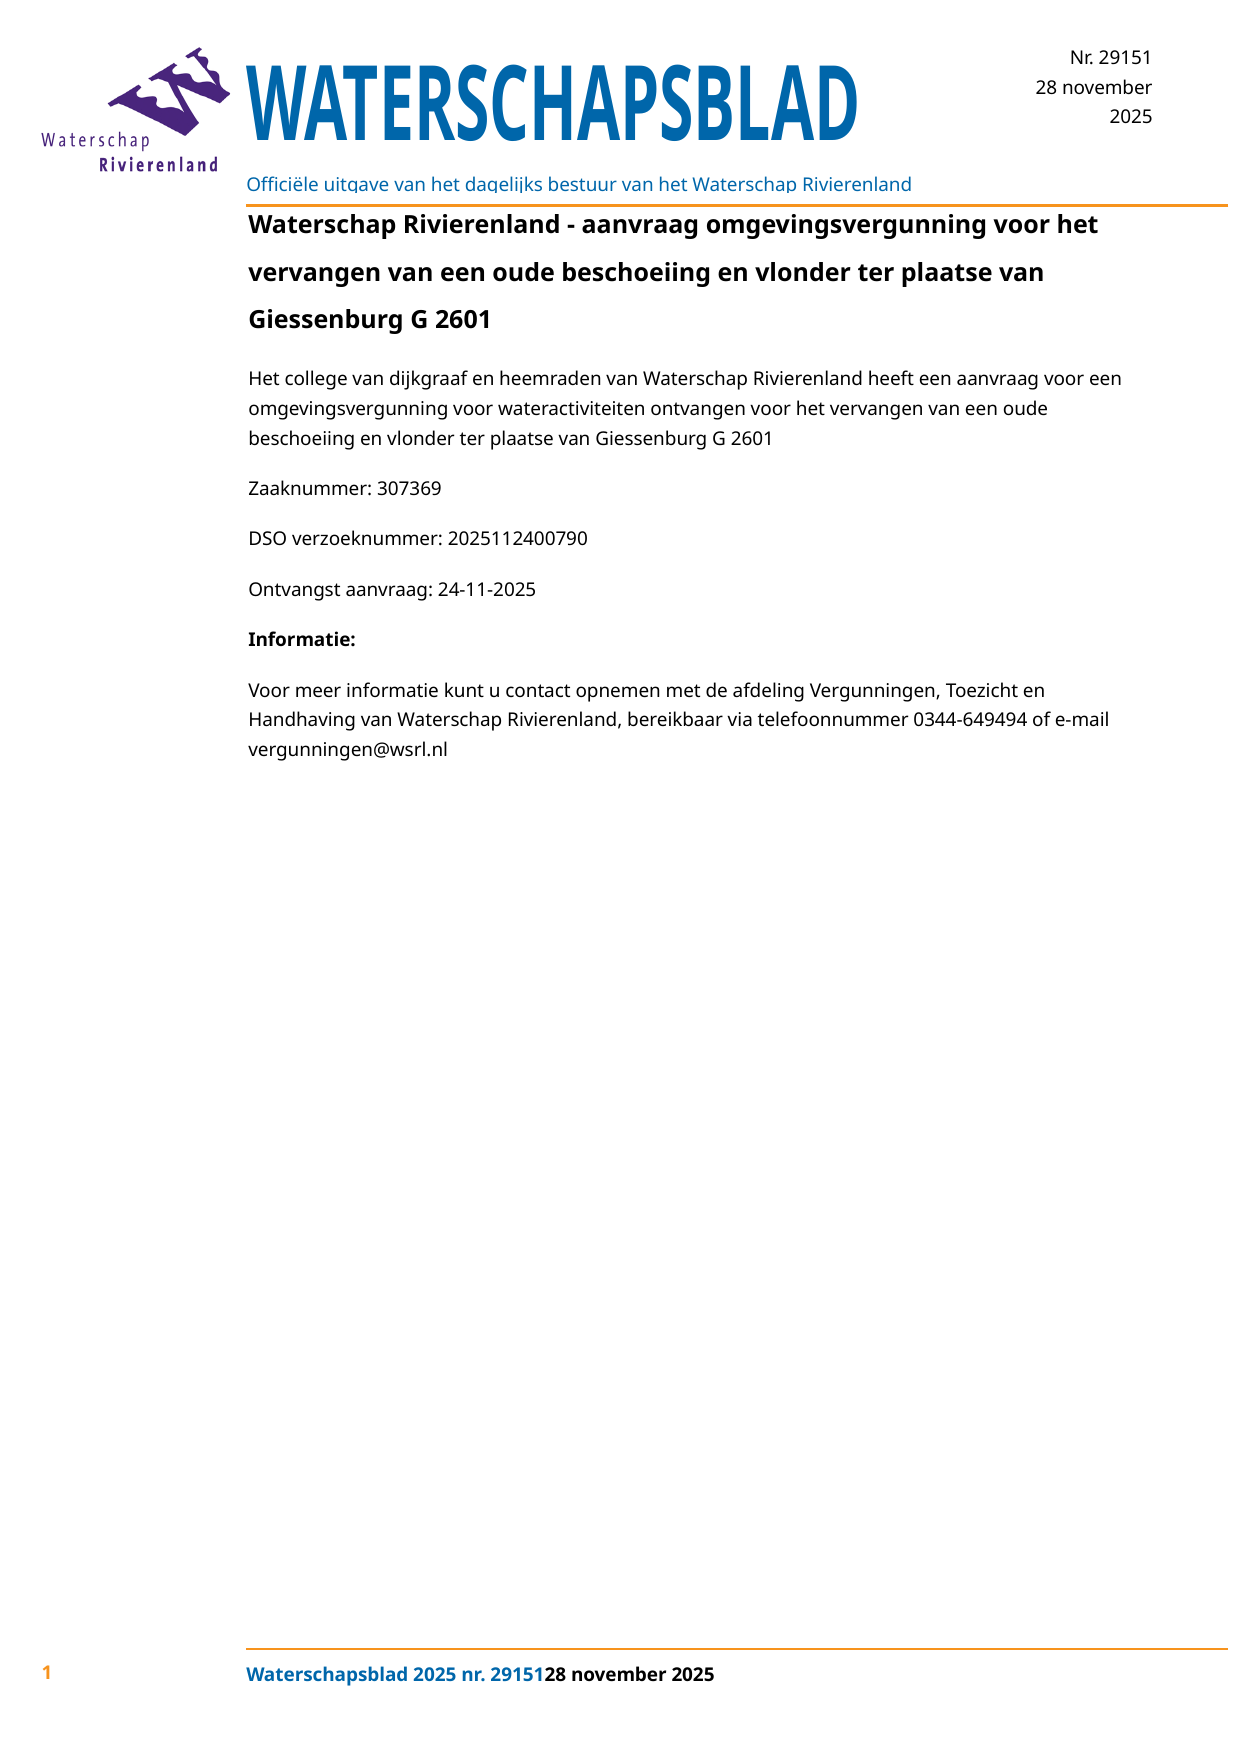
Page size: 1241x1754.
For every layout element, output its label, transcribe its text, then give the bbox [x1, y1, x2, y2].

text Voor meer informatie kunt u contact opnemen met de afdeling Vergunningen, Toezicht en Handhaving van Waterschap Rivierenland, bereikbaar via telefoonnummer 0344-649494 of e-mail vergunningen@wsrl.nl [248, 677, 1152, 762]
text Informatie: [248, 626, 1152, 652]
text Het college van dijkgraaf en heemraden van Waterschap Rivierenland heeft een aanvraag voor een omgevingsvergunning voor wateractiviteiten ontvangen voor het vervangen van een oude beschoeiing en vlonder ter plaatse van Giessenburg G 2601 [248, 366, 1152, 450]
picture [41, 47, 231, 172]
text Ontvangst aanvraag: 24-11-2025 [248, 576, 1152, 602]
text Zaaknummer: 307369 [248, 475, 1152, 501]
text DSO verzoeknummer: 2025112400790 [248, 526, 1152, 551]
text Waterschap Rivierenland - aanvraag omgevingsvergunning voor het vervangen van een oude beschoeiing en vlonder ter plaatse van Giessenburg G 2601 [248, 207, 1152, 336]
